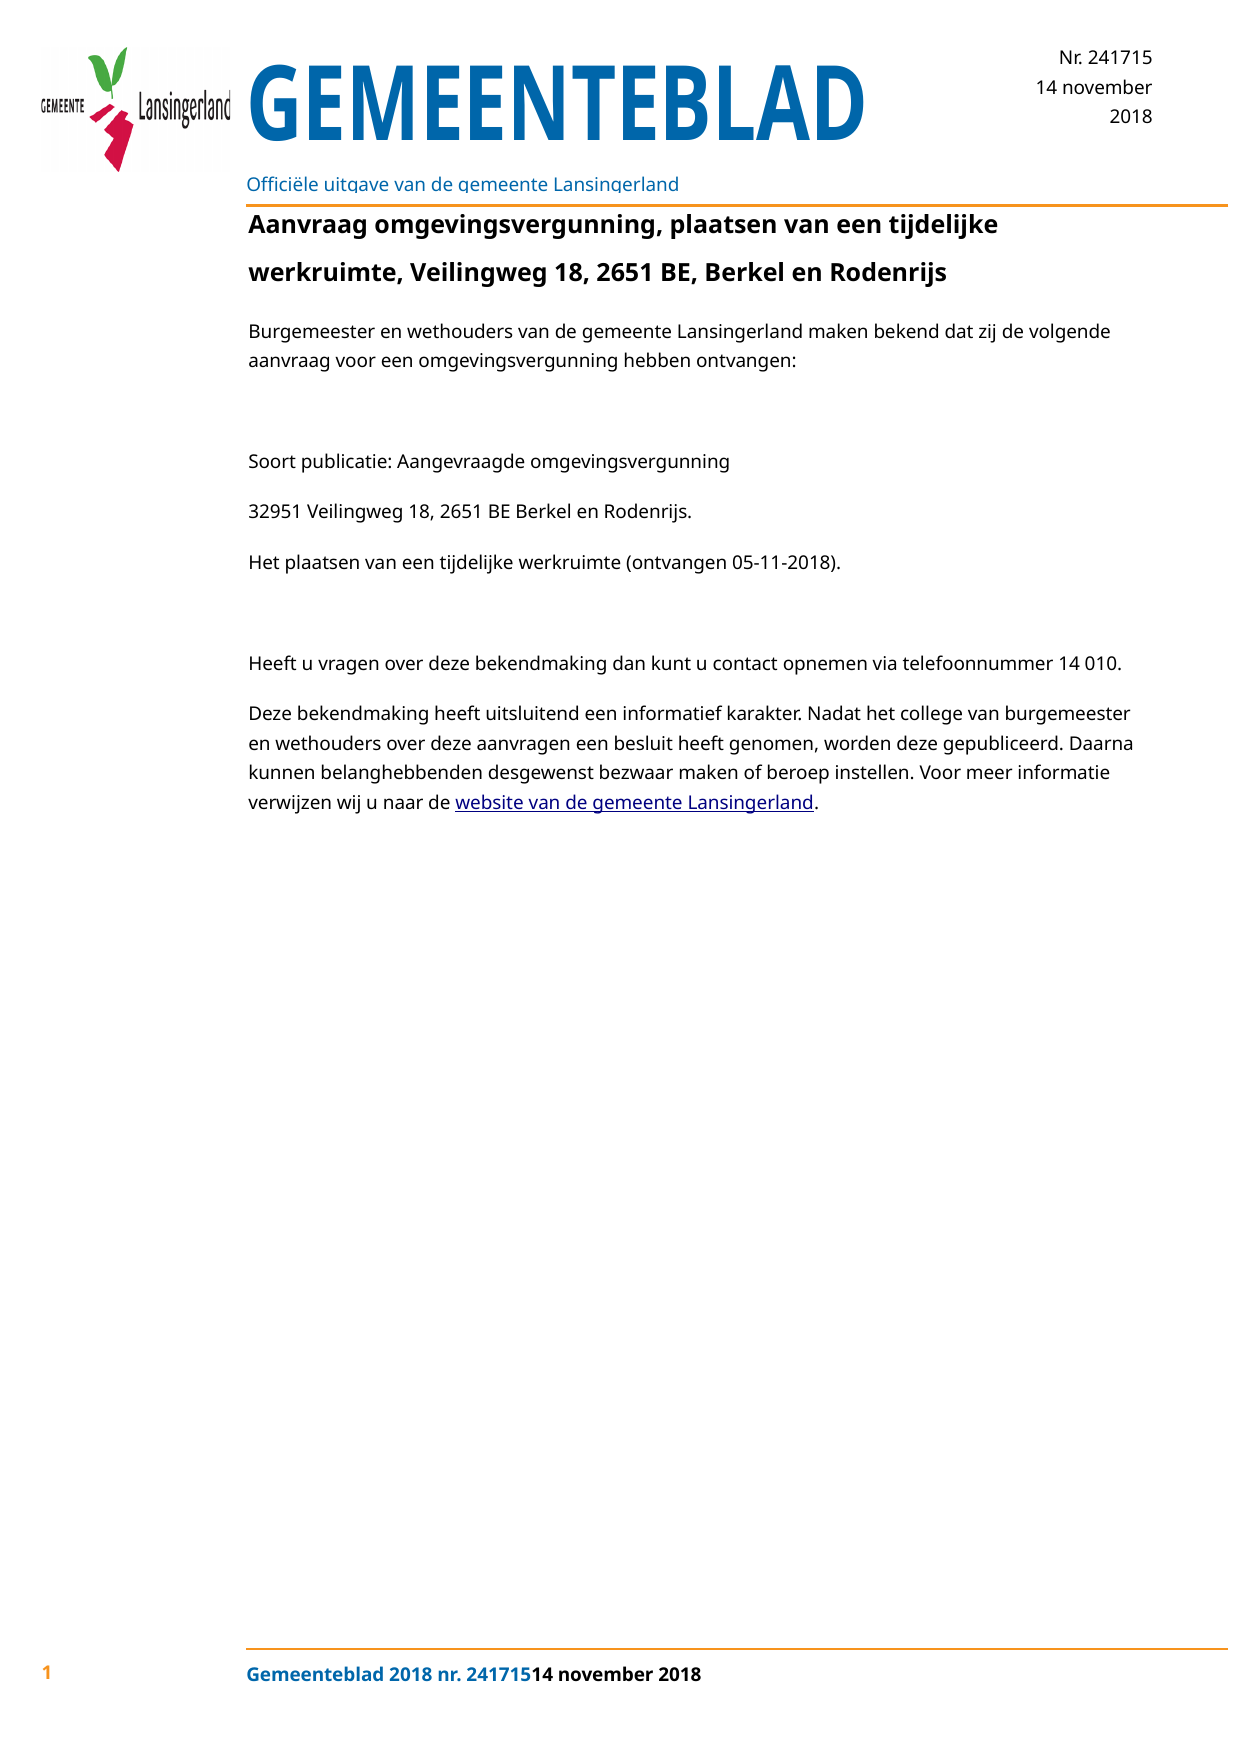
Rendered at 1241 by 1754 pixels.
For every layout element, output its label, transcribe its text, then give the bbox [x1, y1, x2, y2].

text Aanvraag omgevingsvergunning, plaatsen van een tijdelijke werkruimte, Veilingweg 18, 2651 BE, Berkel en Rodenrijs [248, 207, 1152, 288]
picture [41, 47, 231, 172]
text Heeft u vragen over deze bekendmaking dan kunt u contact opnemen via telefoonnummer 14 010. [248, 650, 1152, 676]
text 32951 Veilingweg 18, 2651 BE Berkel en Rodenrijs. [248, 499, 1152, 524]
text Deze bekendmaking heeft uitsluitend een informatief karakter. Nadat het college van burgemeester en wethouders over deze aanvragen een besluit heeft genomen, worden deze gepubliceerd. Daarna kunnen belanghebbenden desgewenst bezwaar maken of beroep instellen. Voor meer informatie verwijzen wij u naar de website van de gemeente Lansingerland. [248, 700, 1152, 815]
text Het plaatsen van een tijdelijke werkruimte (ontvangen 05-11-2018). [248, 549, 1152, 575]
text Soort publicatie: Aangevraagde omgevingsvergunning [248, 448, 1152, 474]
text Burgemeester en wethouders van de gemeente Lansingerland maken bekend dat zij de volgende aanvraag voor een omgevingsvergunning hebben ontvangen: [248, 318, 1152, 373]
